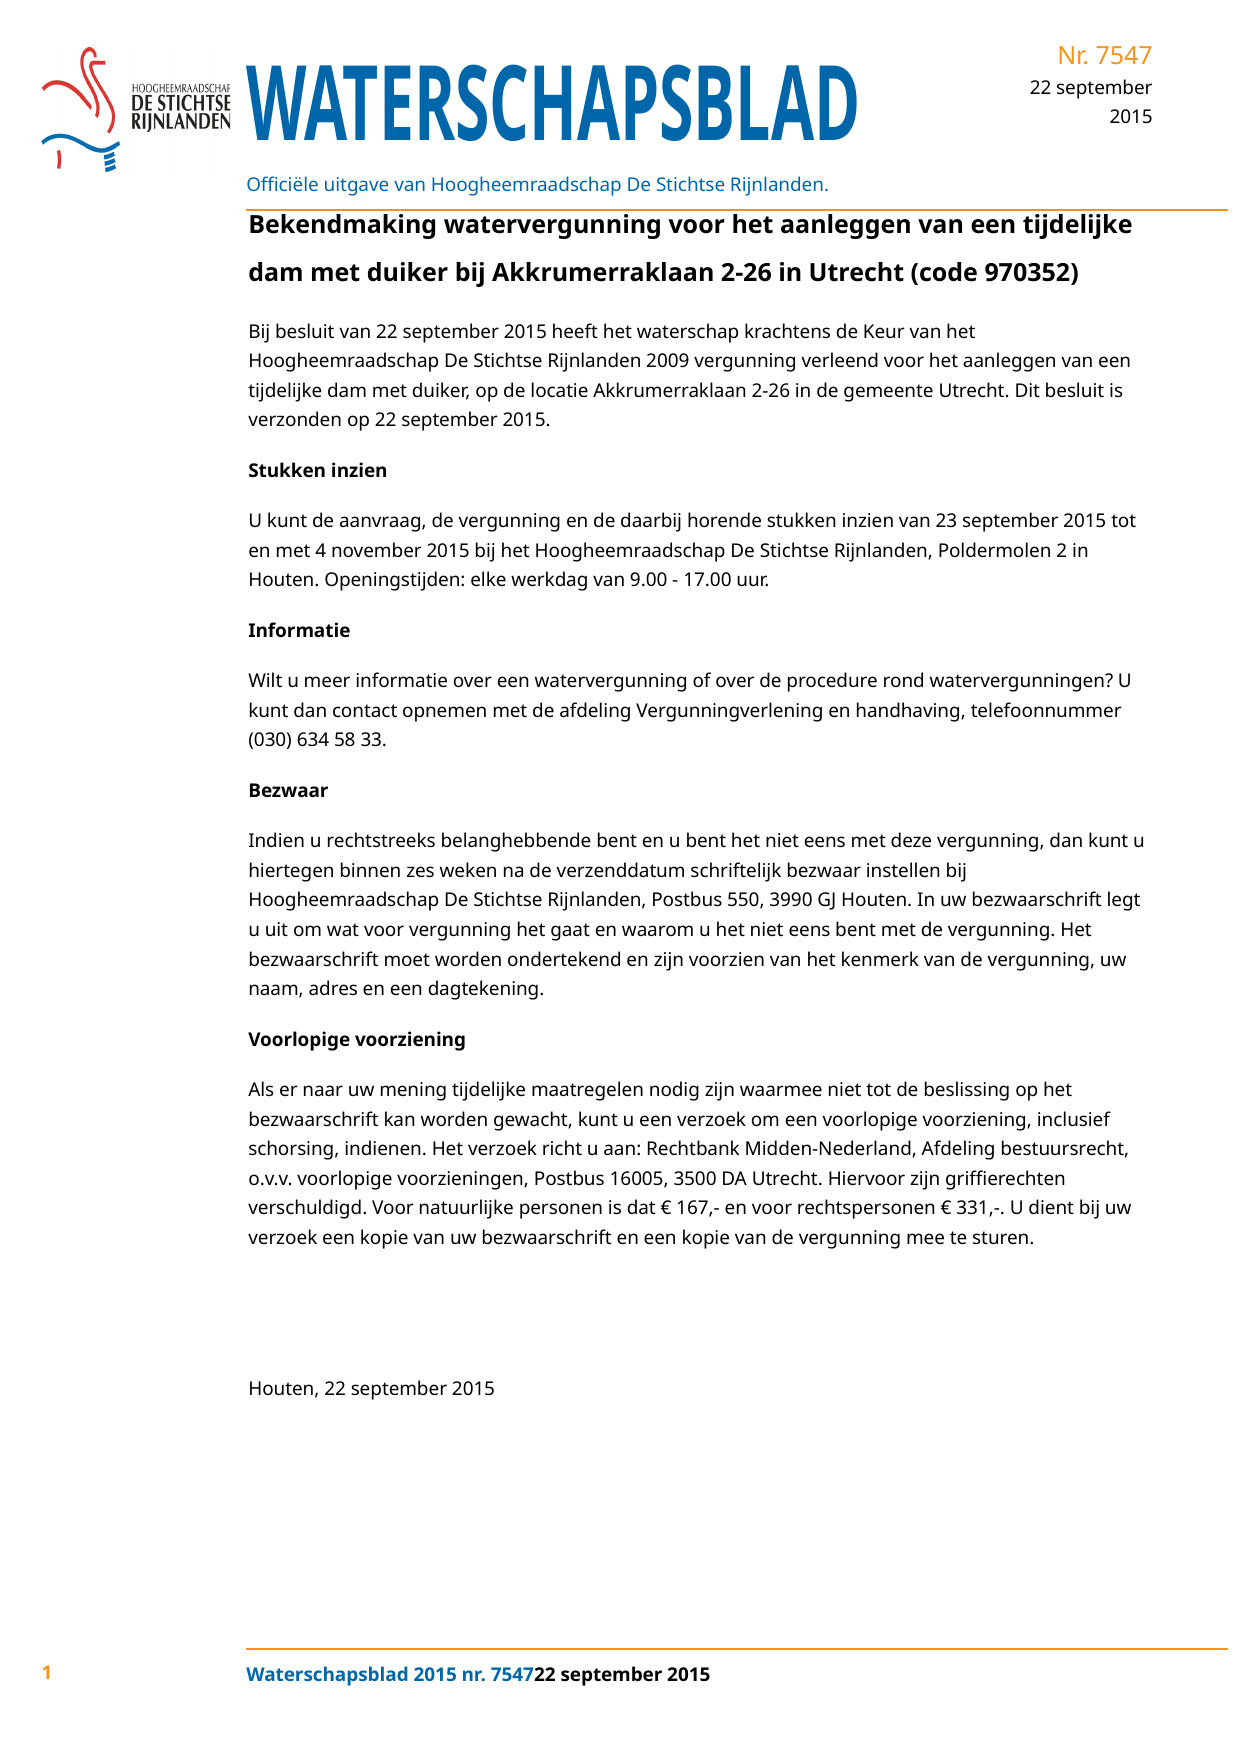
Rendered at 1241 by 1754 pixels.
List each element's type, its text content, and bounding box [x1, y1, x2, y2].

text Bij besluit van 22 september 2015 heeft het waterschap krachtens de Keur van het Hoogheemraadschap De Stichtse Rijnlanden 2009 vergunning verleend voor het aanleggen van een tijdelijke dam met duiker, op de locatie Akkrumerraklaan 2-26 in de gemeente Utrecht. Dit besluit is verzonden op 22 september 2015. [248, 318, 1152, 432]
picture [41, 47, 231, 172]
text Als er naar uw mening tijdelijke maatregelen nodig zijn waarmee niet tot de beslissing op het bezwaarschrift kan worden gewacht, kunt u een verzoek om een voorlopige voorziening, inclusief schorsing, indienen. Het verzoek richt u aan: Rechtbank Midden-Nederland, Afdeling bestuursrecht, o.v.v. voorlopige voorzieningen, Postbus 16005, 3500 DA Utrecht. Hiervoor zijn griffierechten verschuldigd. Voor natuurlijke personen is dat € 167,- en voor rechtspersonen € 331,-. U dient bij uw verzoek een kopie van uw bezwaarschrift en een kopie van de vergunning mee te sturen. [248, 1076, 1152, 1250]
text Stukken inzien [248, 457, 1152, 483]
text Bezwaar [248, 777, 1152, 803]
text Indien u rechtstreeks belanghebbende bent en u bent het niet eens met deze vergunning, dan kunt u hiertegen binnen zes weken na de verzenddatum schriftelijk bezwaar instellen bij Hoogheemraadschap De Stichtse Rijnlanden, Postbus 550, 3990 GJ Houten. In uw bezwaarschrift legt u uit om wat voor vergunning het gaat en waarom u het niet eens bent met de vergunning. Het bezwaarschrift moet worden ondertekend en zijn voorzien van het kenmerk van de vergunning, uw naam, adres en een dagtekening. [248, 827, 1152, 1001]
text U kunt de aanvraag, de vergunning en de daarbij horende stukken inzien van 23 september 2015 tot en met 4 november 2015 bij het Hoogheemraadschap De Stichtse Rijnlanden, Poldermolen 2 in Houten. Openingstijden: elke werkdag van 9.00 - 17.00 uur. [248, 507, 1152, 592]
text Informatie [248, 617, 1152, 643]
text Bekendmaking watervergunning voor het aanleggen van een tijdelijke dam met duiker bij Akkrumerraklaan 2-26 in Utrecht (code 970352) [248, 211, 1152, 288]
text Voorlopige voorziening [248, 1026, 1152, 1052]
text Houten, 22 september 2015 [248, 1375, 1152, 1401]
text Wilt u meer informatie over een watervergunning of over de procedure rond watervergunningen? U kunt dan contact opnemen met de afdeling Vergunningverlening en handhaving, telefoonnummer (030) 634 58 33. [248, 667, 1152, 752]
